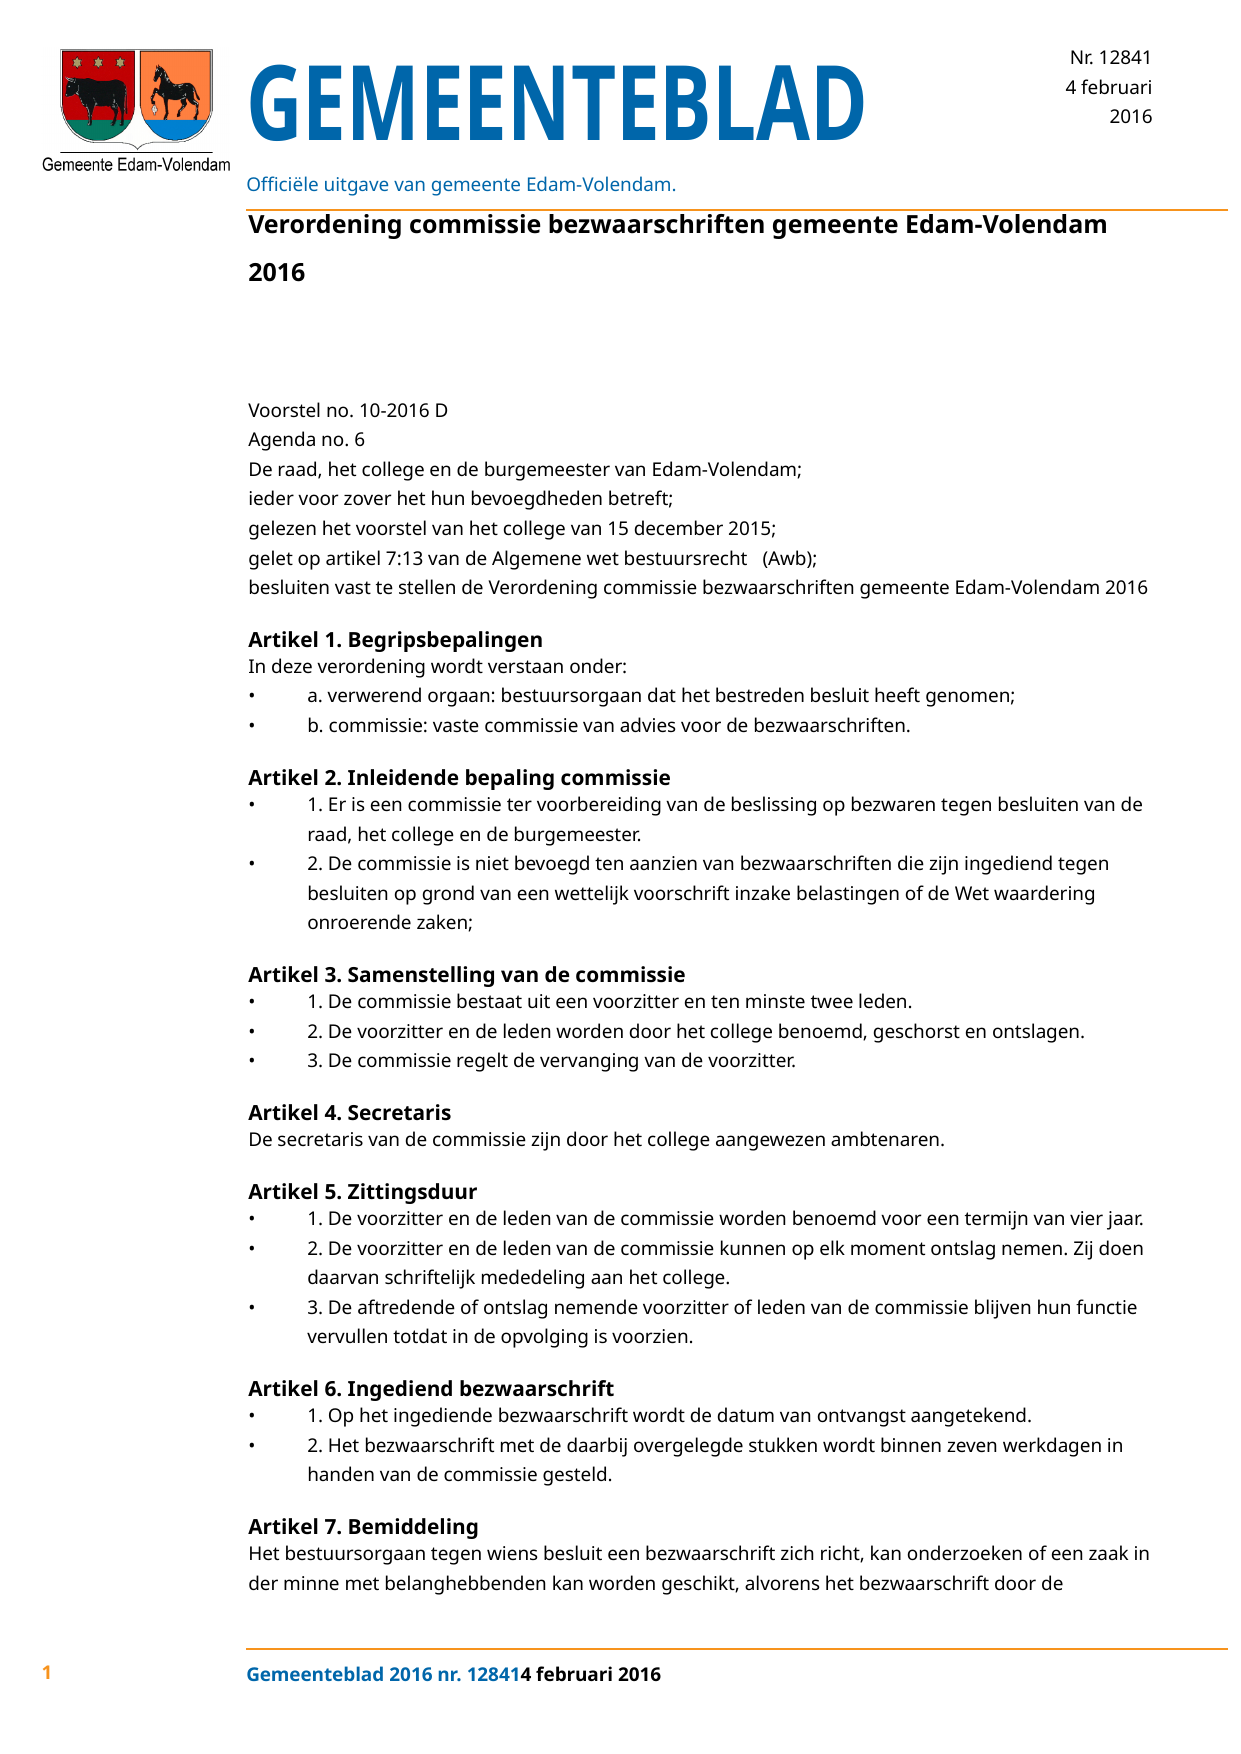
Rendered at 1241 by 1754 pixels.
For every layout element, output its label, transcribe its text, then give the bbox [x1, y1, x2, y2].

text De raad, het college en de burgemeester van Edam-Volendam; [248, 456, 1152, 482]
text Artikel 6. Ingediend bezwaarschrift [248, 1374, 1152, 1402]
text De secretaris van de commissie zijn door het college aangewezen ambtenaren. [248, 1126, 1152, 1152]
picture [41, 47, 231, 172]
list b. commissie: vaste commissie van advies voor de bezwaarschriften. [248, 712, 1152, 738]
list 3. De commissie regelt de vervanging van de voorzitter. [248, 1047, 1152, 1073]
list 1. Op het ingediende bezwaarschrift wordt de datum van ontvangst aangetekend. [248, 1402, 1152, 1428]
text Verordening commissie bezwaarschriften gemeente Edam-Volendam 2016 [248, 211, 1152, 288]
text Artikel 4. Secretaris [248, 1098, 1152, 1126]
list 2. De commissie is niet bevoegd ten aanzien van bezwaarschriften die zijn ingediend tegen besluiten op grond van een wettelijk voorschrift inzake belastingen of de Wet waardering onroerende zaken; [248, 850, 1152, 935]
list a. verwerend orgaan: bestuursorgaan dat het bestreden besluit heeft genomen; [248, 683, 1152, 708]
text besluiten vast te stellen de Verordening commissie bezwaarschriften gemeente Edam-Volendam 2016 [248, 574, 1152, 600]
text In deze verordening wordt verstaan onder: [248, 653, 1152, 679]
text Voorstel no. 10-2016 D [248, 397, 1152, 422]
text gelet op artikel 7:13 van de Algemene wet bestuursrecht (Awb); [248, 545, 1152, 570]
list 2. De voorzitter en de leden worden door het college benoemd, geschorst en ontslagen. [248, 1018, 1152, 1044]
text Artikel 3. Samenstelling van de commissie [248, 960, 1152, 988]
text Het bestuursorgaan tegen wiens besluit een bezwaarschrift zich richt, kan onderzoeken of een zaak in der minne met belanghebbenden kan worden geschikt, alvorens het bezwaarschrift door de [248, 1540, 1152, 1596]
list 2. Het bezwaarschrift met de daarbij overgelegde stukken wordt binnen zeven werkdagen in handen van de commissie gesteld. [248, 1432, 1152, 1487]
text Artikel 5. Zittingsduur [248, 1177, 1152, 1205]
list 1. De commissie bestaat uit een voorzitter en ten minste twee leden. [248, 988, 1152, 1014]
text Artikel 1. Begripsbepalingen [248, 625, 1152, 653]
list 2. De voorzitter en de leden van de commissie kunnen op elk moment ontslag nemen. Zij doen daarvan schriftelijk mededeling aan het college. [248, 1235, 1152, 1290]
text Artikel 7. Bemiddeling [248, 1512, 1152, 1540]
text ieder voor zover het hun bevoegdheden betreft; [248, 486, 1152, 511]
list 1. Er is een commissie ter voorbereiding van de beslissing op bezwaren tegen besluiten van de raad, het college en de burgemeester. [248, 791, 1152, 846]
list 1. De voorzitter en de leden van de commissie worden benoemd voor een termijn van vier jaar. [248, 1205, 1152, 1231]
text Agenda no. 6 [248, 426, 1152, 452]
text Artikel 2. Inleidende bepaling commissie [248, 763, 1152, 791]
text gelezen het voorstel van het college van 15 december 2015; [248, 515, 1152, 541]
list 3. De aftredende of ontslag nemende voorzitter of leden van de commissie blijven hun functie vervullen totdat in de opvolging is voorzien. [248, 1294, 1152, 1349]
